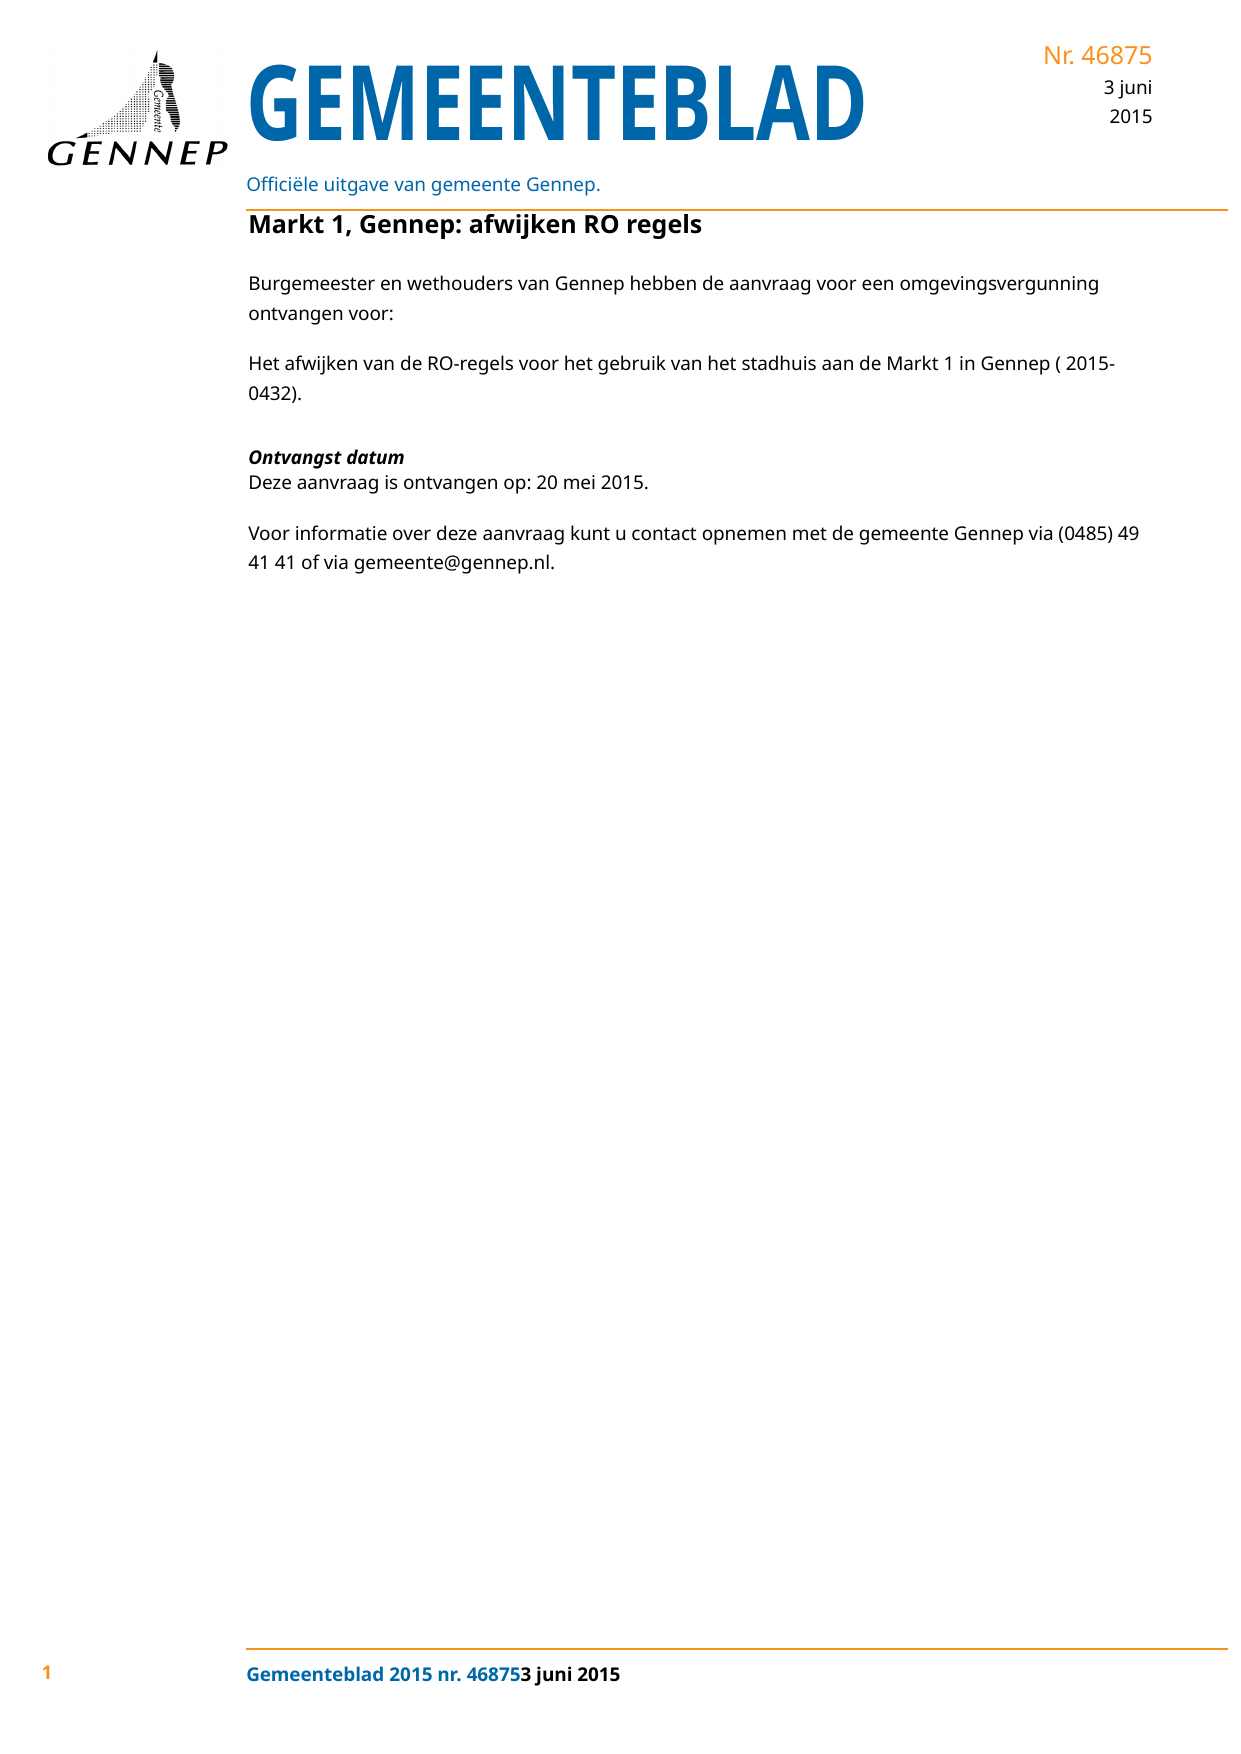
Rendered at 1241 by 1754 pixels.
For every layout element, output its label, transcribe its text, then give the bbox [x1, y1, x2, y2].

text Voor informatie over deze aanvraag kunt u contact opnemen met de gemeente Gennep via (0485) 49 41 41 of via gemeente@gennep.nl. [248, 520, 1152, 575]
text Het afwijken van de RO-regels voor het gebruik van het stadhuis aan de Markt 1 in Gennep ( 2015-0432). [248, 350, 1152, 406]
text Burgemeester en wethouders van Gennep hebben de aanvraag voor een omgevingsvergunning ontvangen voor: [248, 270, 1152, 326]
picture [41, 47, 231, 172]
text Markt 1, Gennep: afwijken RO regels [248, 211, 1152, 241]
text Ontvangst datum [248, 444, 1152, 469]
text Deze aanvraag is ontvangen op: 20 mei 2015. [248, 469, 1152, 495]
